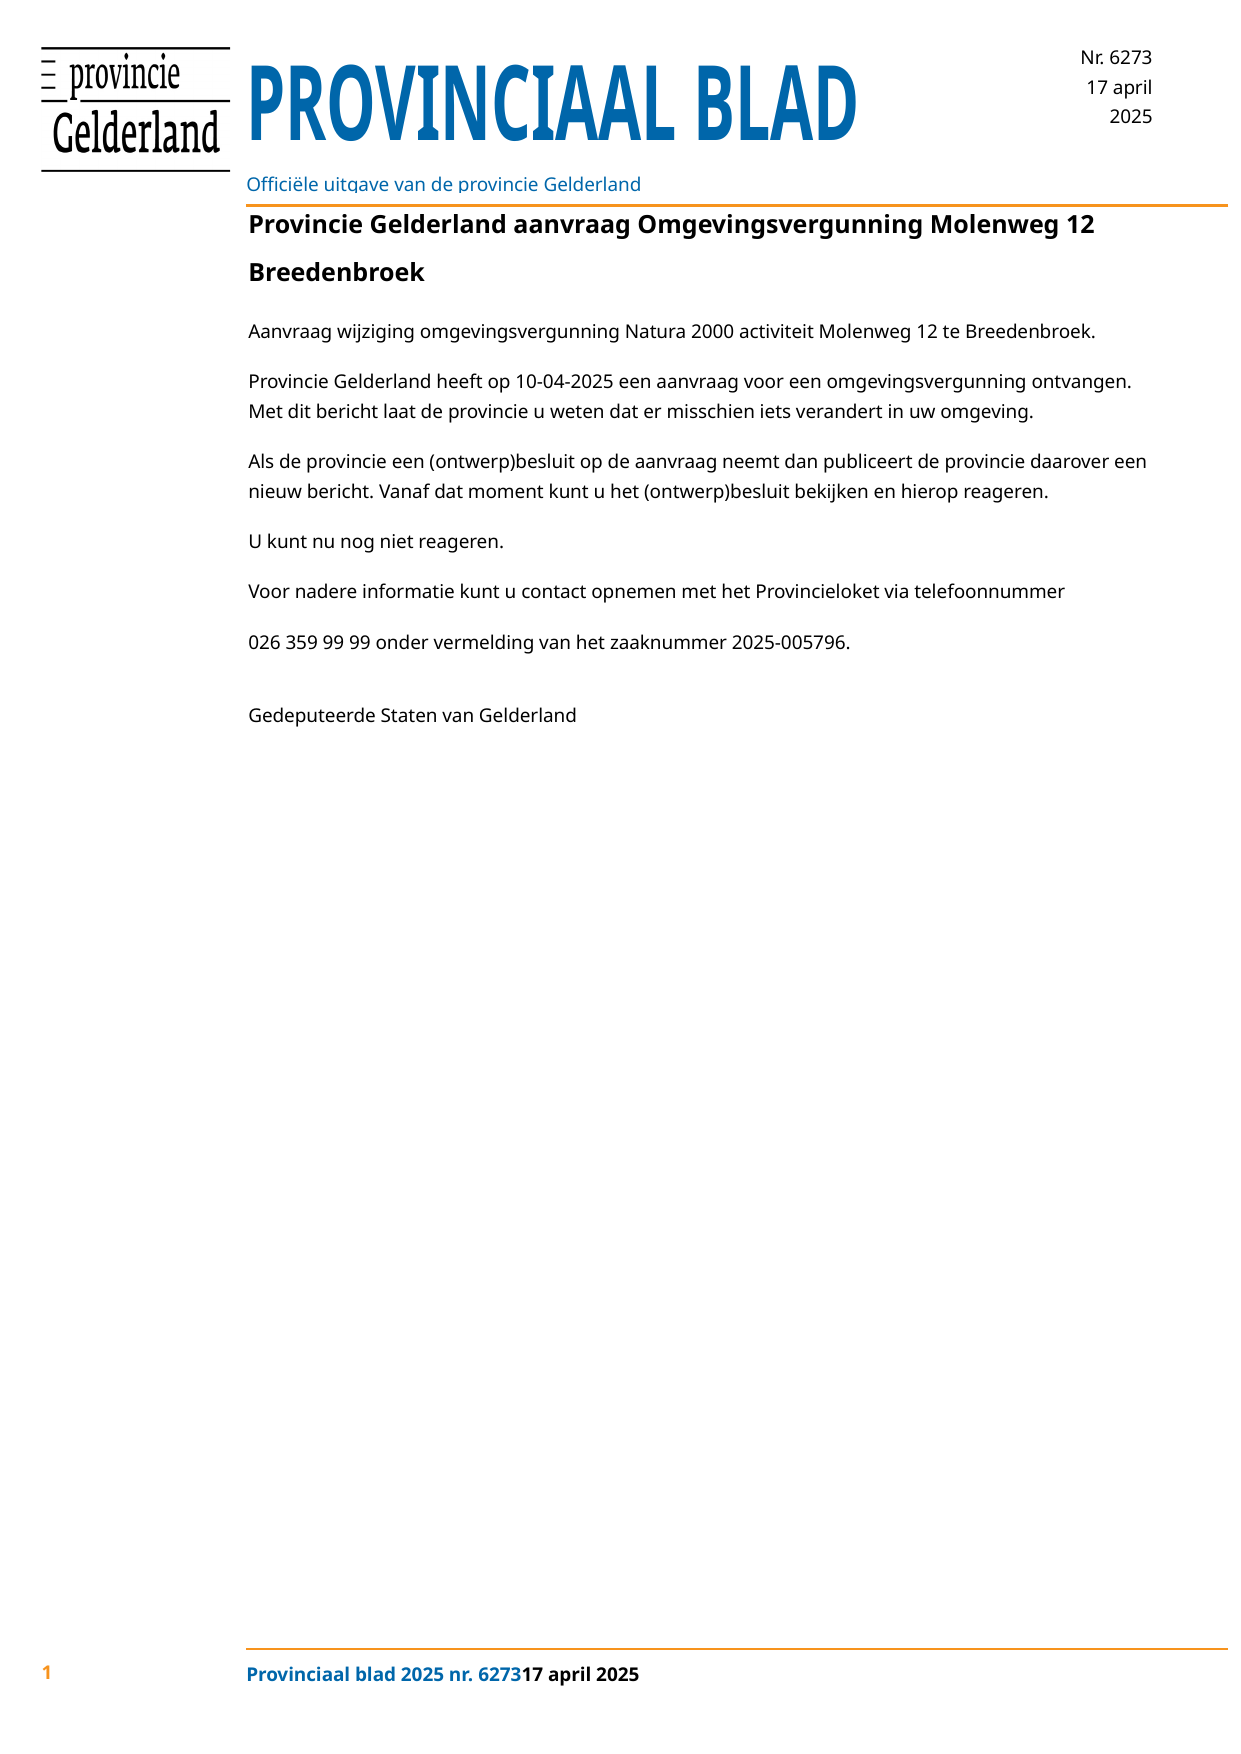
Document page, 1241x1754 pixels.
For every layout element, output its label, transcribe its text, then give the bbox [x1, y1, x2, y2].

text Gedeputeerde Staten van Gelderland [248, 703, 1152, 728]
text Voor nadere informatie kunt u contact opnemen met het Provincieloket via telefoonnummer [248, 579, 1152, 604]
text Als de provincie een (ontwerp)besluit op de aanvraag neemt dan publiceert de provincie daarover een nieuw bericht. Vanaf dat moment kunt u het (ontwerp)besluit bekijken en hierop reageren. [248, 448, 1152, 504]
picture [41, 47, 231, 172]
text 026 359 99 99 onder vermelding van het zaaknummer 2025-005796. [248, 629, 1152, 655]
text Aanvraag wijziging omgevingsvergunning Natura 2000 activiteit Molenweg 12 te Breedenbroek. [248, 318, 1152, 344]
text Provincie Gelderland heeft op 10-04-2025 een aanvraag voor een omgevingsvergunning ontvangen. Met dit bericht laat de provincie u weten dat er misschien iets verandert in uw omgeving. [248, 368, 1152, 424]
text U kunt nu nog niet reageren. [248, 528, 1152, 554]
text Provincie Gelderland aanvraag Omgevingsvergunning Molenweg 12 Breedenbroek [248, 207, 1152, 288]
